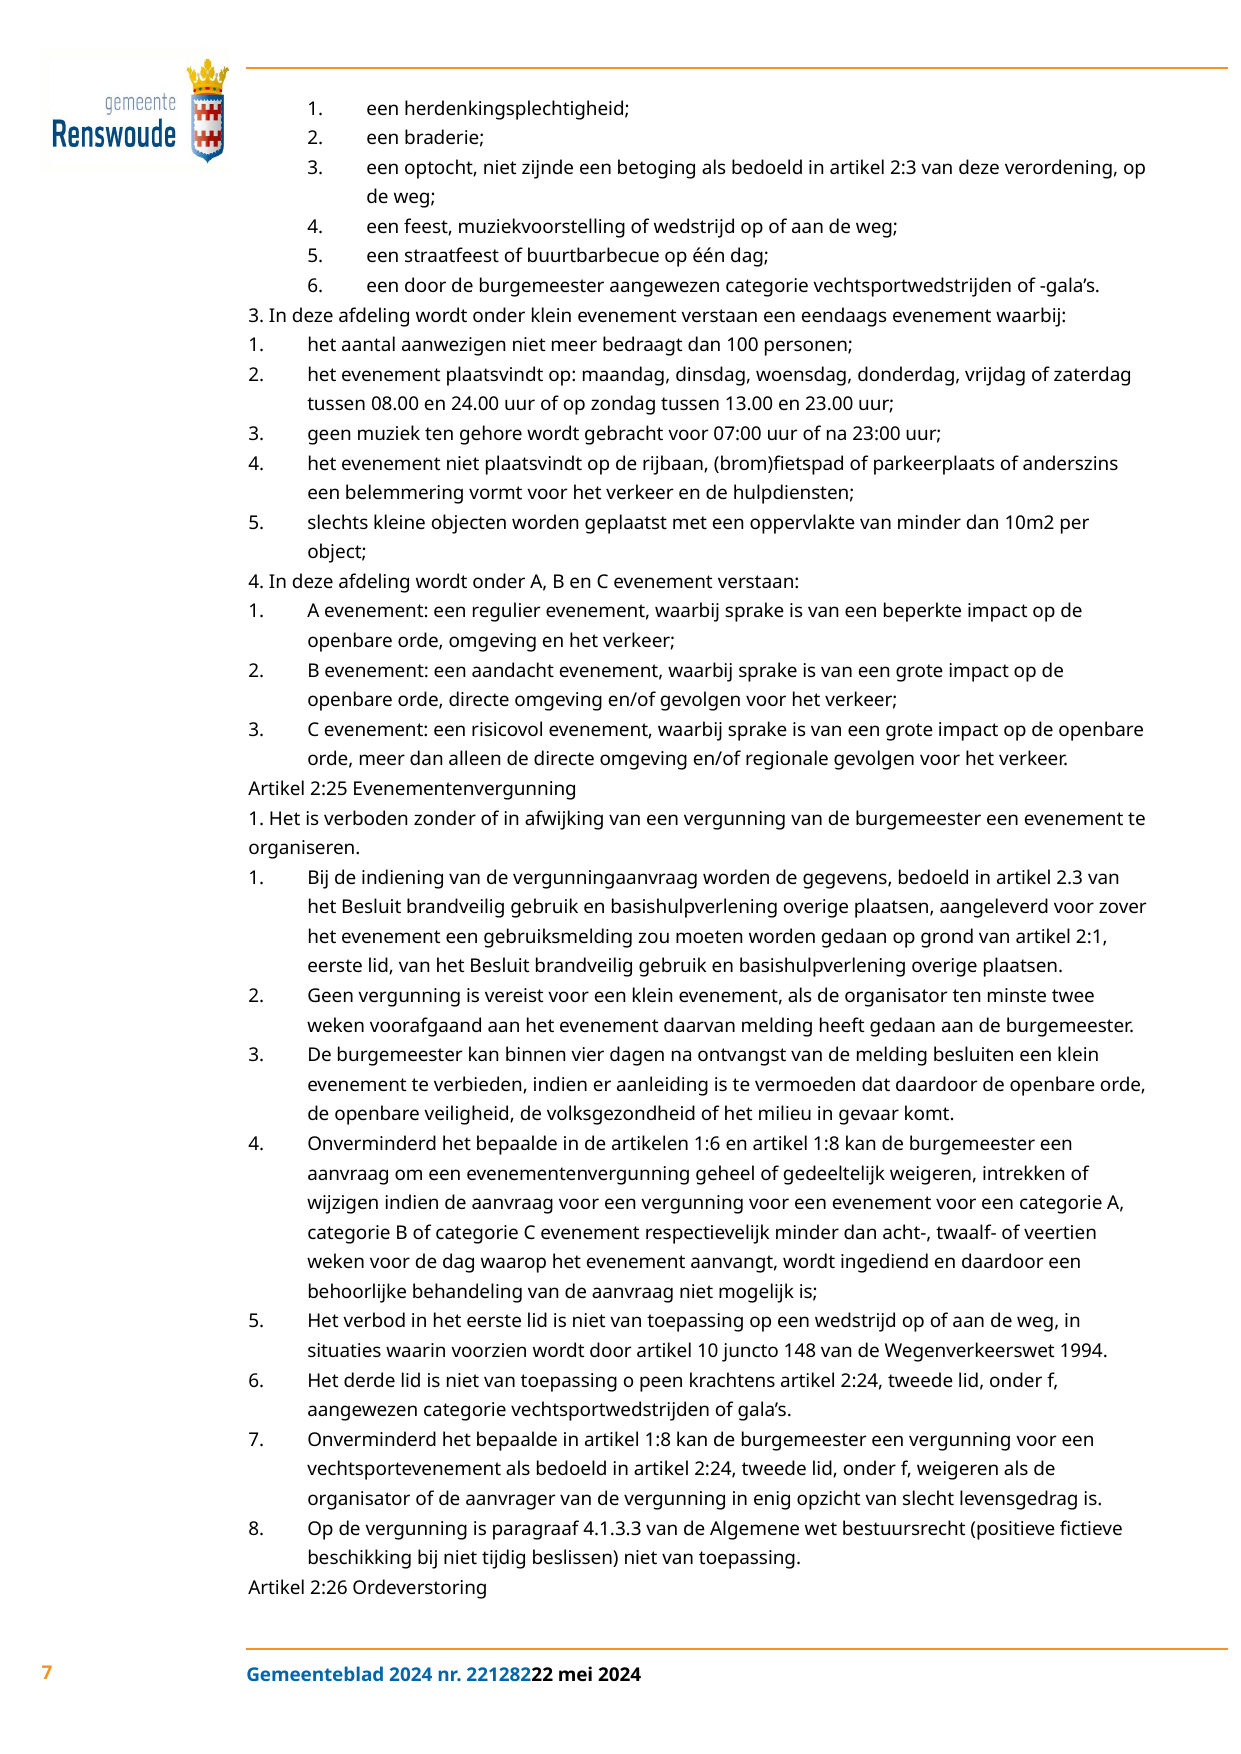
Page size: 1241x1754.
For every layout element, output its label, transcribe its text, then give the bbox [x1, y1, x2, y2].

text 4. In deze afdeling wordt onder A, B en C evenement verstaan: [248, 568, 1152, 594]
picture [41, 47, 231, 172]
list C evenement: een risicovol evenement, waarbij sprake is van een grote impact op de openbare orde, meer dan alleen de directe omgeving en/of regionale gevolgen voor het verkeer. [248, 716, 1152, 771]
list Het derde lid is niet van toepassing o peen krachtens artikel 2:24, tweede lid, onder f, aangewezen categorie vechtsportwedstrijden of gala’s. [248, 1367, 1152, 1422]
text 1. Het is verboden zonder of in afwijking van een vergunning van de burgemeester een evenement te organiseren. [248, 805, 1152, 860]
list Op de vergunning is paragraaf 4.1.3.3 van de Algemene wet bestuursrecht (positieve fictieve beschikking bij niet tijdig beslissen) niet van toepassing. [248, 1515, 1152, 1570]
list een door de burgemeester aangewezen categorie vechtsportwedstrijden of -gala’s. [307, 272, 1152, 298]
list een braderie; [307, 124, 1152, 150]
text Artikel 2:26 Ordeverstoring [248, 1574, 1152, 1600]
list Geen vergunning is vereist voor een klein evenement, als de organisator ten minste twee weken voorafgaand aan het evenement daarvan melding heeft gedaan aan de burgemeester. [248, 982, 1152, 1038]
list B evenement: een aandacht evenement, waarbij sprake is van een grote impact op de openbare orde, directe omgeving en/of gevolgen voor het verkeer; [248, 657, 1152, 712]
list A evenement: een regulier evenement, waarbij sprake is van een beperkte impact op de openbare orde, omgeving en het verkeer; [248, 598, 1152, 653]
text 3. In deze afdeling wordt onder klein evenement verstaan een eendaags evenement waarbij: [248, 302, 1152, 328]
list het aantal aanwezigen niet meer bedraagt dan 100 personen; [248, 331, 1152, 357]
list een optocht, niet zijnde een betoging als bedoeld in artikel 2:3 van deze verordening, op de weg; [307, 154, 1152, 209]
list Het verbod in het eerste lid is niet van toepassing op een wedstrijd op of aan de weg, in situaties waarin voorzien wordt door artikel 10 juncto 148 van de Wegenverkeerswet 1994. [248, 1308, 1152, 1363]
list Bij de indiening van de vergunningaanvraag worden de gegevens, bedoeld in artikel 2.3 van het Besluit brandveilig gebruik en basishulpverlening overige plaatsen, aangeleverd voor zover het evenement een gebruiksmelding zou moeten worden gedaan op grond van artikel 2:1, eerste lid, van het Besluit brandveilig gebruik en basishulpverlening overige plaatsen. [248, 864, 1152, 978]
list het evenement plaatsvindt op: maandag, dinsdag, woensdag, donderdag, vrijdag of zaterdag tussen 08.00 en 24.00 uur of op zondag tussen 13.00 en 23.00 uur; [248, 361, 1152, 416]
text Artikel 2:25 Evenementenvergunning [248, 775, 1152, 801]
list slechts kleine objecten worden geplaatst met een oppervlakte van minder dan 10m2 per object; [248, 509, 1152, 564]
list een feest, muziekvoorstelling of wedstrijd op of aan de weg; [307, 213, 1152, 239]
list een straatfeest of buurtbarbecue op één dag; [307, 243, 1152, 268]
list Onverminderd het bepaalde in artikel 1:8 kan de burgemeester een vergunning voor een vechtsportevenement als bedoeld in artikel 2:24, tweede lid, onder f, weigeren als de organisator of de aanvrager van de vergunning in enig opzicht van slecht levensgedrag is. [248, 1426, 1152, 1511]
list Onverminderd het bepaalde in de artikelen 1:6 en artikel 1:8 kan de burgemeester een aanvraag om een evenementenvergunning geheel of gedeeltelijk weigeren, intrekken of wijzigen indien de aanvraag voor een vergunning voor een evenement voor een categorie A, categorie B of categorie C evenement respectievelijk minder dan acht-, twaalf- of veertien weken voor de dag waarop het evenement aanvangt, wordt ingediend en daardoor een behoorlijke behandeling van de aanvraag niet mogelijk is; [248, 1130, 1152, 1304]
list een herdenkingsplechtigheid; [307, 95, 1152, 121]
list het evenement niet plaatsvindt op de rijbaan, (brom)fietspad of parkeerplaats of anderszins een belemmering vormt voor het verkeer en de hulpdiensten; [248, 450, 1152, 505]
list geen muziek ten gehore wordt gebracht voor 07:00 uur of na 23:00 uur; [248, 420, 1152, 446]
list De burgemeester kan binnen vier dagen na ontvangst van de melding besluiten een klein evenement te verbieden, indien er aanleiding is te vermoeden dat daardoor de openbare orde, de openbare veiligheid, de volksgezondheid of het milieu in gevaar komt. [248, 1041, 1152, 1126]
